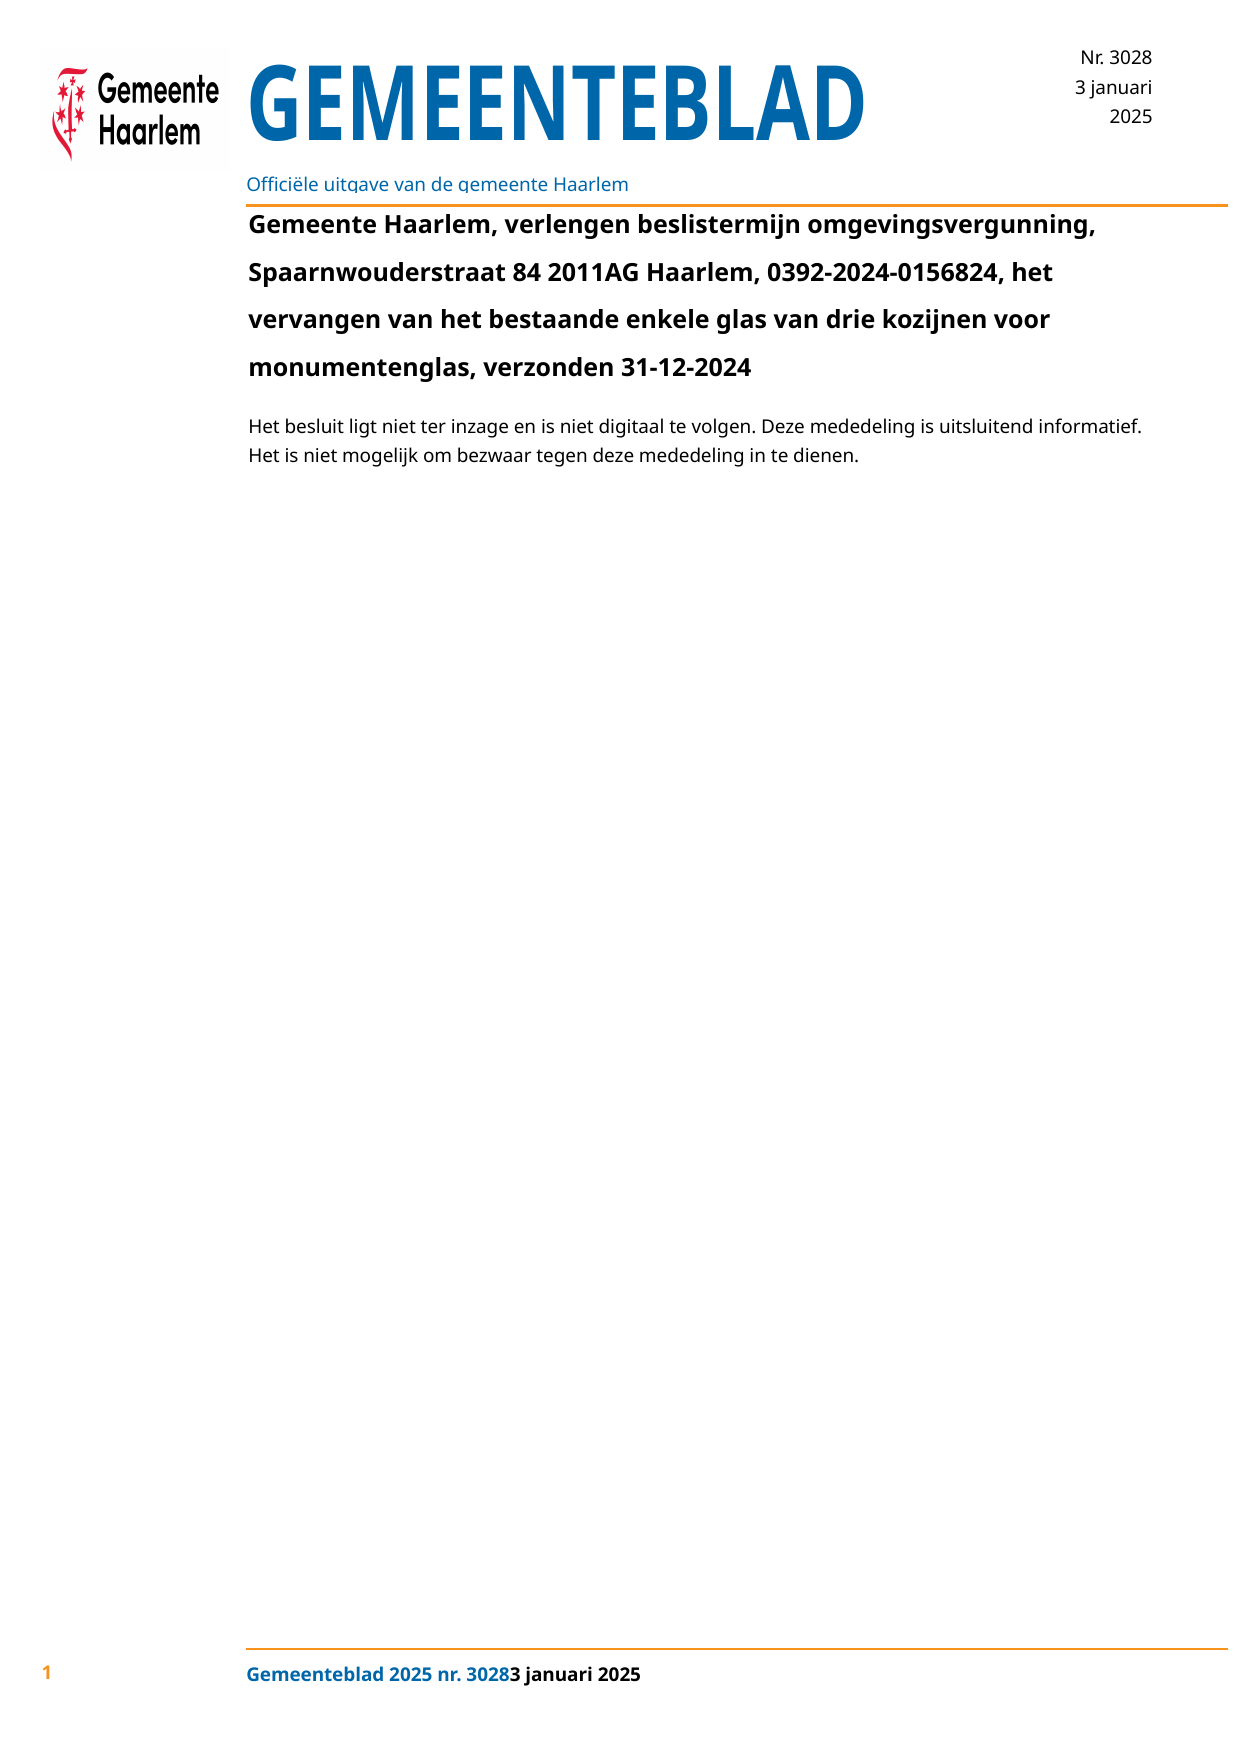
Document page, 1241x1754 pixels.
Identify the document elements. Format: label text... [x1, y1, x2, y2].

text Het besluit ligt niet ter inzage en is niet digitaal te volgen. Deze mededeling is uitsluitend informatief. Het is niet mogelijk om bezwaar tegen deze mededeling in te dienen. [248, 413, 1152, 468]
text Gemeente Haarlem, verlengen beslistermijn omgevingsvergunning, Spaarnwouderstraat 84 2011AG Haarlem, 0392-2024-0156824, het vervangen van het bestaande enkele glas van drie kozijnen voor monumentenglas, verzonden 31-12-2024 [248, 207, 1152, 384]
picture [41, 47, 231, 172]
